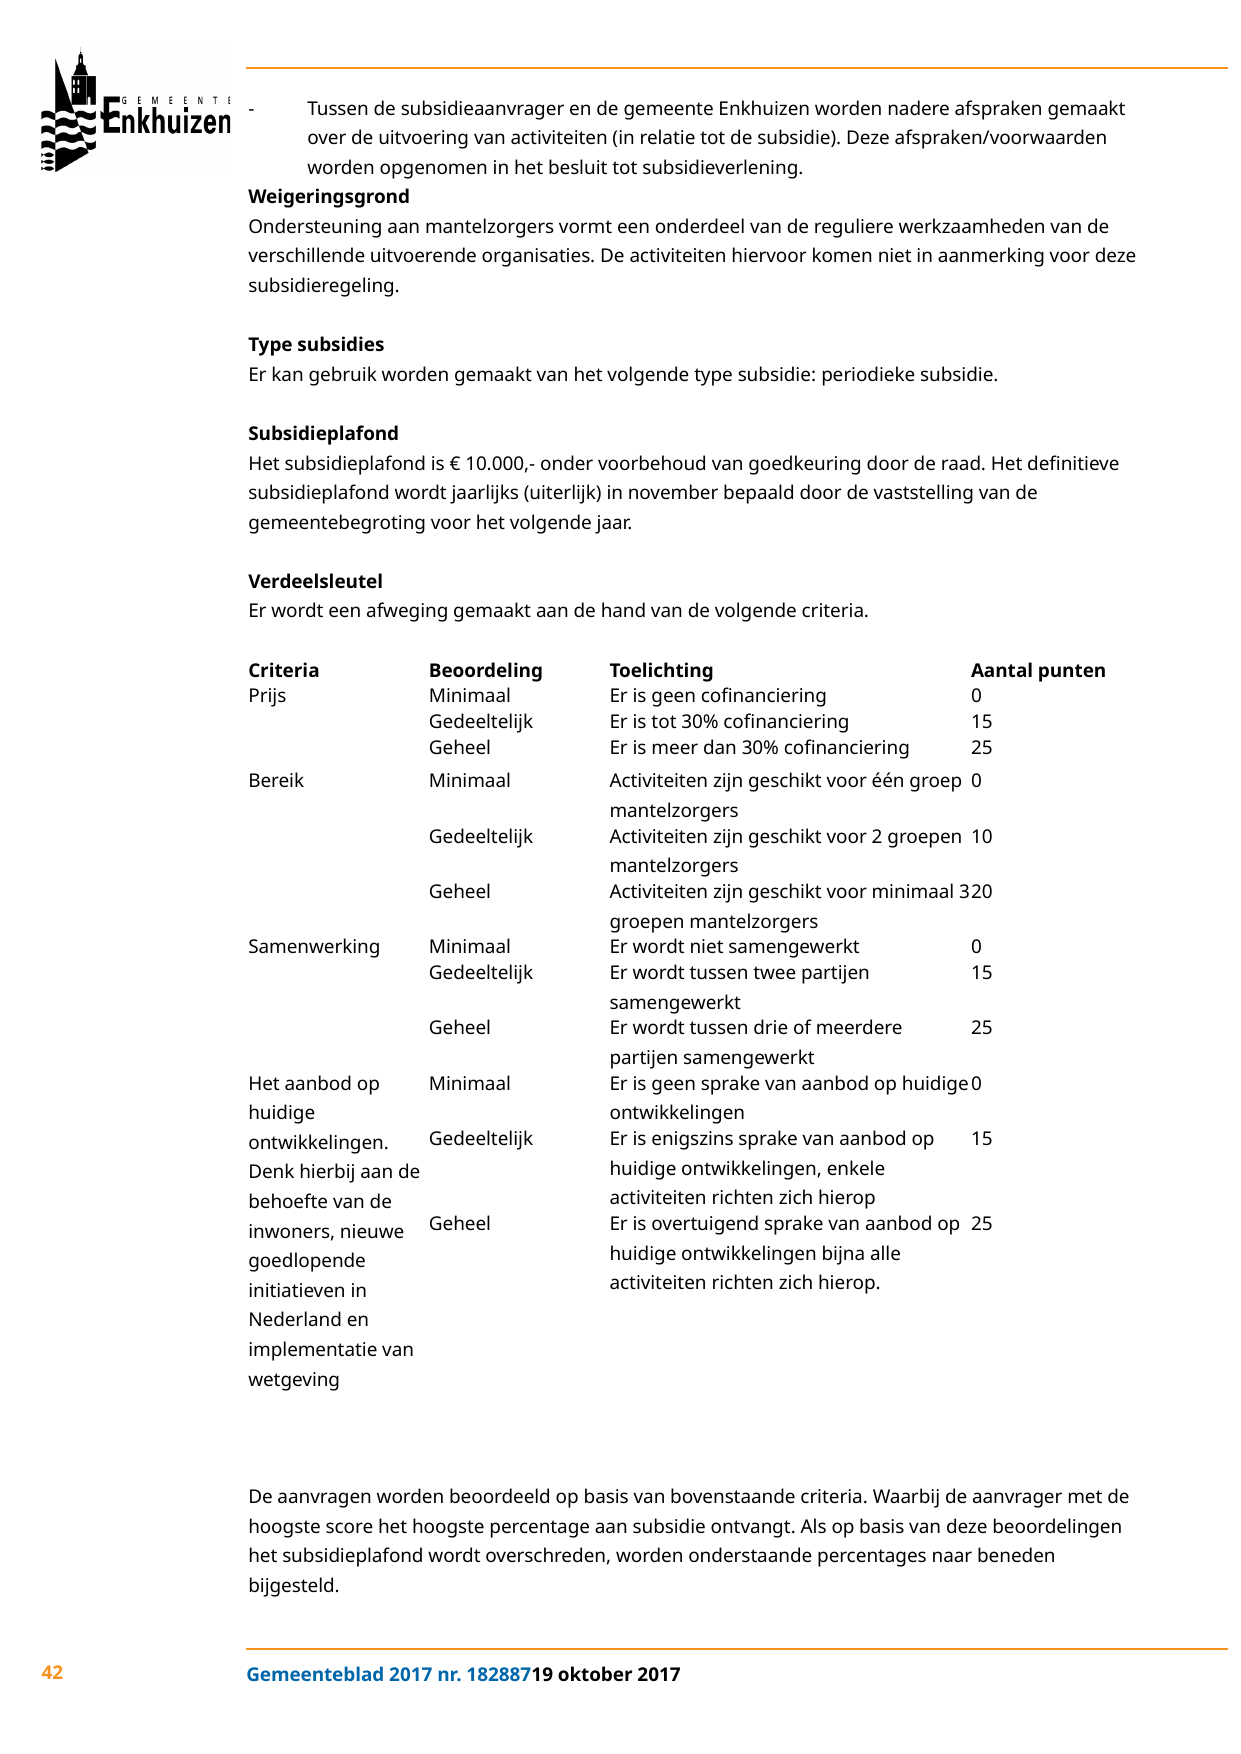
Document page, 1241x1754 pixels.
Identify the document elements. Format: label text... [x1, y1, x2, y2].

text Type subsidies [248, 331, 1152, 357]
text Weigeringsgrond [248, 183, 1152, 209]
table_header Criteria [248, 657, 429, 683]
table_cell 10 [971, 823, 1152, 878]
text Er wordt een afweging gemaakt aan de hand van de volgende criteria. [248, 598, 1152, 623]
table_cell Er wordt niet samengewerkt [609, 934, 971, 959]
table_cell Bereik [248, 768, 429, 933]
list Tussen de subsidieaanvrager en de gemeente Enkhuizen worden nadere afspraken gemaakt over de uitvoering van activiteiten (in relatie tot de subsidie). Deze afspraken/voorwaarden worden opgenomen in het besluit tot subsidieverlening. [248, 95, 1152, 180]
table_cell Geheel [429, 1210, 609, 1451]
table_cell Gedeeltelijk [429, 823, 609, 878]
table_cell Minimaal [429, 934, 609, 959]
table_cell 0 [971, 934, 1152, 959]
table_header Toelichting [609, 657, 971, 683]
table_cell Gedeeltelijk [429, 709, 609, 734]
text Subsidieplafond [248, 420, 1152, 446]
table_cell Er is geen sprake van aanbod op huidige ontwikkelingen [609, 1070, 971, 1125]
table_cell 0 [971, 1070, 1152, 1125]
text Er kan gebruik worden gemaakt van het volgende type subsidie: periodieke subsidie. [248, 361, 1152, 387]
text De aanvragen worden beoordeeld op basis van bovenstaande criteria. Waarbij de aanvrager met de hoogste score het hoogste percentage aan subsidie ontvangt. Als op basis van deze beoordelingen het subsidieplafond wordt overschreden, worden onderstaande percentages naar beneden bijgesteld. [248, 1483, 1152, 1598]
table_header Aantal punten [971, 657, 1152, 683]
table_cell Gedeeltelijk [429, 959, 609, 1014]
table_cell 15 [971, 709, 1152, 734]
table_cell Er is enigszins sprake van aanbod op huidige ontwikkelingen, enkele activiteiten richten zich hierop [609, 1125, 971, 1210]
table_cell 20 [971, 878, 1152, 933]
text Het subsidieplafond is € 10.000,- onder voorbehoud van goedkeuring door de raad. Het definitieve subsidieplafond wordt jaarlijks (uiterlijk) in november bepaald door de vaststelling van de gemeentebegroting voor het volgende jaar. [248, 450, 1152, 535]
text Verdeelsleutel [248, 568, 1152, 594]
table_cell Geheel [429, 734, 609, 768]
table_cell 15 [971, 1125, 1152, 1210]
table_cell 25 [971, 1015, 1152, 1070]
table_cell Activiteiten zijn geschikt voor 2 groepen mantelzorgers [609, 823, 971, 878]
table_cell Activiteiten zijn geschikt voor minimaal 3 groepen mantelzorgers [609, 878, 971, 933]
table_cell Er wordt tussen twee partijen samengewerkt [609, 959, 971, 1014]
text Ondersteuning aan mantelzorgers vormt een onderdeel van de reguliere werkzaamheden van de verschillende uitvoerende organisaties. De activiteiten hiervoor komen niet in aanmerking voor deze subsidieregeling. [248, 213, 1152, 298]
table_cell 0 [971, 768, 1152, 823]
picture [41, 47, 231, 172]
table_cell Prijs [248, 683, 429, 768]
table_header Beoordeling [429, 657, 609, 683]
table_cell Gedeeltelijk [429, 1125, 609, 1210]
table_cell Er is geen cofinanciering [609, 683, 971, 708]
table_cell Samenwerking [248, 934, 429, 1070]
table_cell 25 [971, 734, 1152, 768]
table_cell Minimaal [429, 1070, 609, 1125]
table_cell Het aanbod op huidige ontwikkelingen. Denk hierbij aan de behoefte van de inwoners, nieuwe goedlopende initiatieven in Nederland en implementatie van wetgeving [248, 1070, 429, 1451]
table_cell 25 [971, 1210, 1152, 1451]
table_cell Minimaal [429, 768, 609, 823]
table_cell Minimaal [429, 683, 609, 708]
table_cell Er is overtuigend sprake van aanbod op huidige ontwikkelingen bijna alle activiteiten richten zich hierop. [609, 1210, 971, 1451]
table_cell Geheel [429, 1015, 609, 1070]
table_cell Er wordt tussen drie of meerdere partijen samengewerkt [609, 1015, 971, 1070]
table_cell Er is meer dan 30% cofinanciering [609, 734, 971, 768]
table_cell 15 [971, 959, 1152, 1014]
table_cell Er is tot 30% cofinanciering [609, 709, 971, 734]
table_cell Activiteiten zijn geschikt voor één groep mantelzorgers [609, 768, 971, 823]
table_cell Geheel [429, 878, 609, 933]
table_cell 0 [971, 683, 1152, 708]
